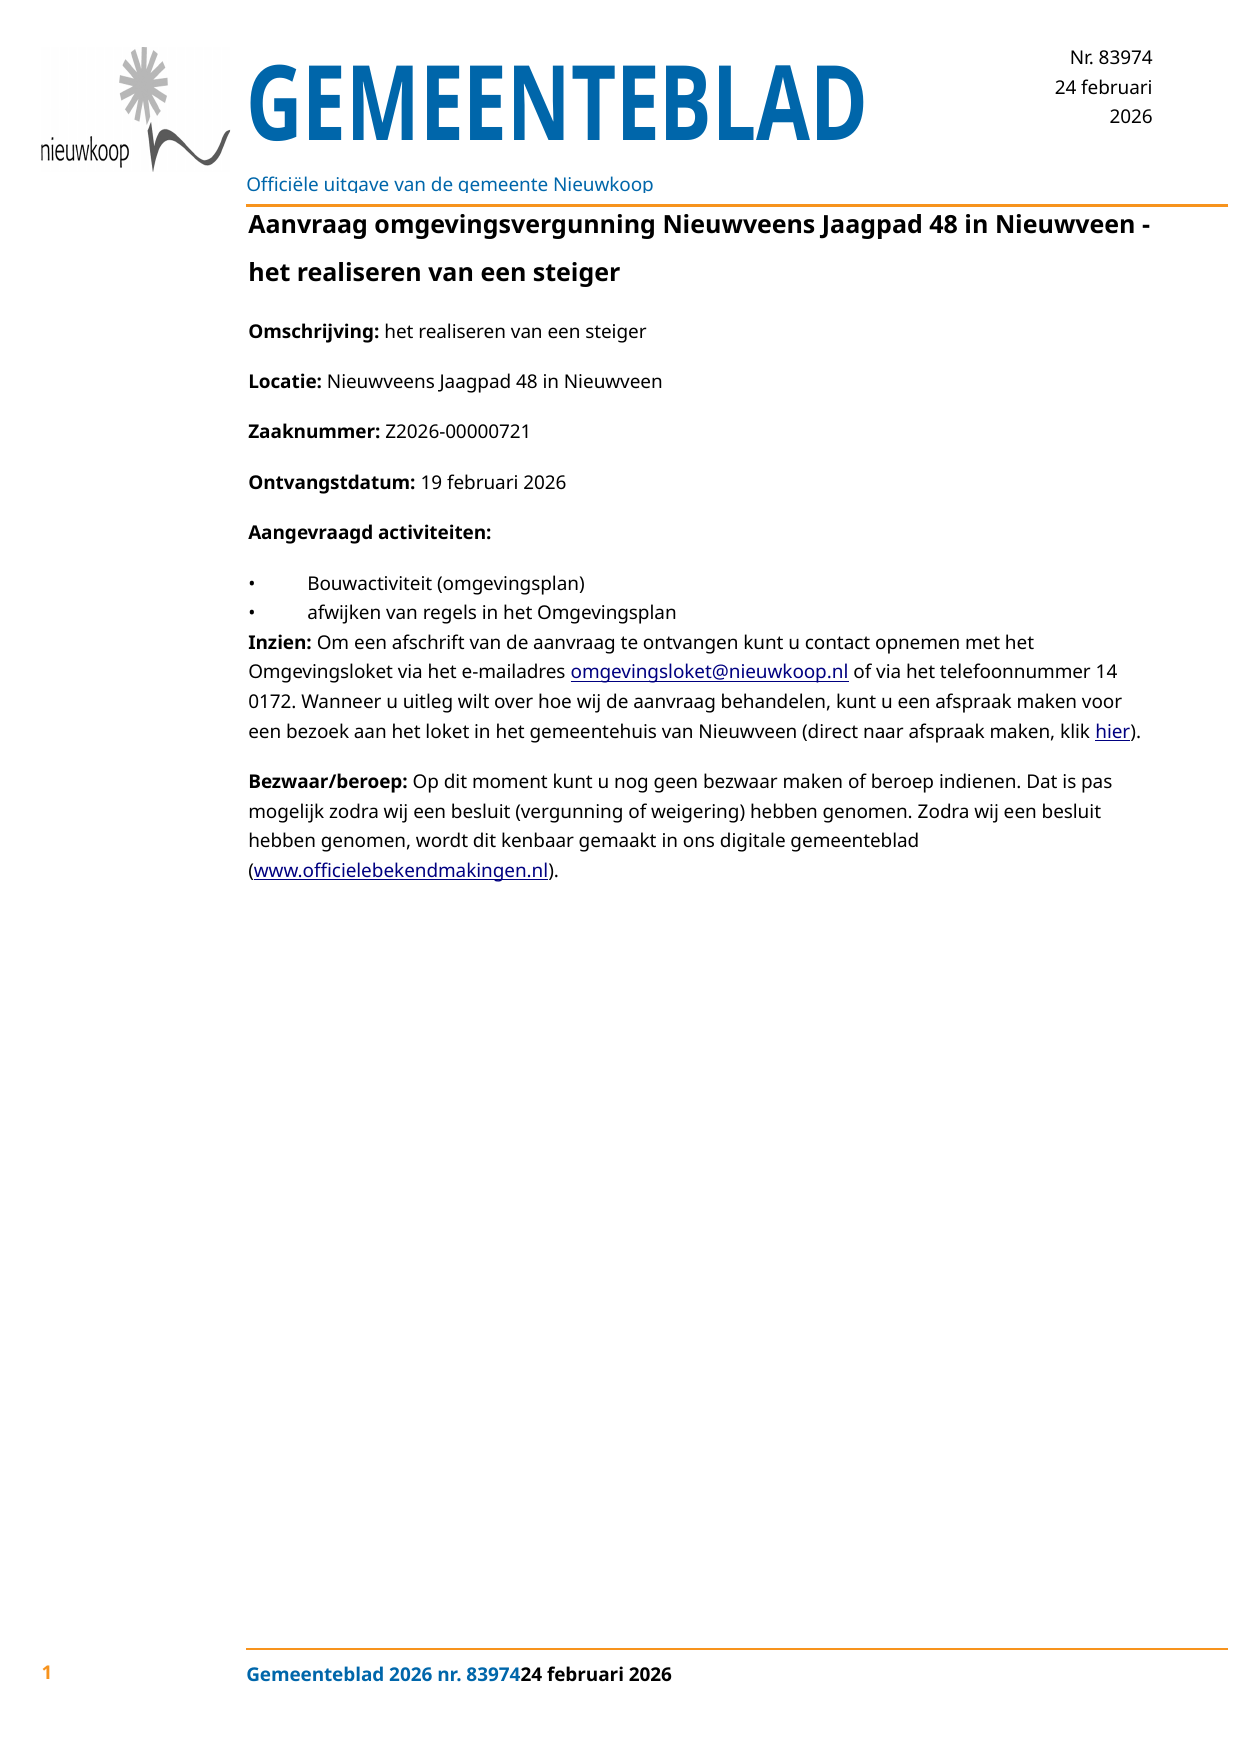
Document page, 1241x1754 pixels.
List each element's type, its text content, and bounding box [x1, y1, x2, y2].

text Zaaknummer: Z2026-00000721 [248, 419, 1152, 444]
text Ontvangstdatum: 19 februari 2026 [248, 469, 1152, 495]
list afwijken van regels in het Omgevingsplan [248, 599, 1152, 625]
text Aanvraag omgevingsvergunning Nieuwveens Jaagpad 48 in Nieuwveen - het realiseren van een steiger [248, 207, 1152, 288]
text Inzien: Om een afschrift van de aanvraag te ontvangen kunt u contact opnemen met het Omgevingsloket via het e-mailadres omgevingsloket@nieuwkoop.nl of via het telefoonnummer 14 0172. Wanneer u uitleg wilt over hoe wij de aanvraag behandelen, kunt u een afspraak maken voor een bezoek aan het loket in het gemeentehuis van Nieuwveen (direct naar afspraak maken, klik hier). [248, 629, 1152, 744]
text Locatie: Nieuwveens Jaagpad 48 in Nieuwveen [248, 368, 1152, 394]
text Aangevraagd activiteiten: [248, 519, 1152, 545]
picture [41, 47, 231, 172]
text Bezwaar/beroep: Op dit moment kunt u nog geen bezwaar maken of beroep indienen. Dat is pas mogelijk zodra wij een besluit (vergunning of weigering) hebben genomen. Zodra wij een besluit hebben genomen, wordt dit kenbaar gemaakt in ons digitale gemeenteblad (www.officielebekendmakingen.nl). [248, 768, 1152, 883]
list Bouwactiviteit (omgevingsplan) [248, 570, 1152, 596]
text Omschrijving: het realiseren van een steiger [248, 318, 1152, 344]
